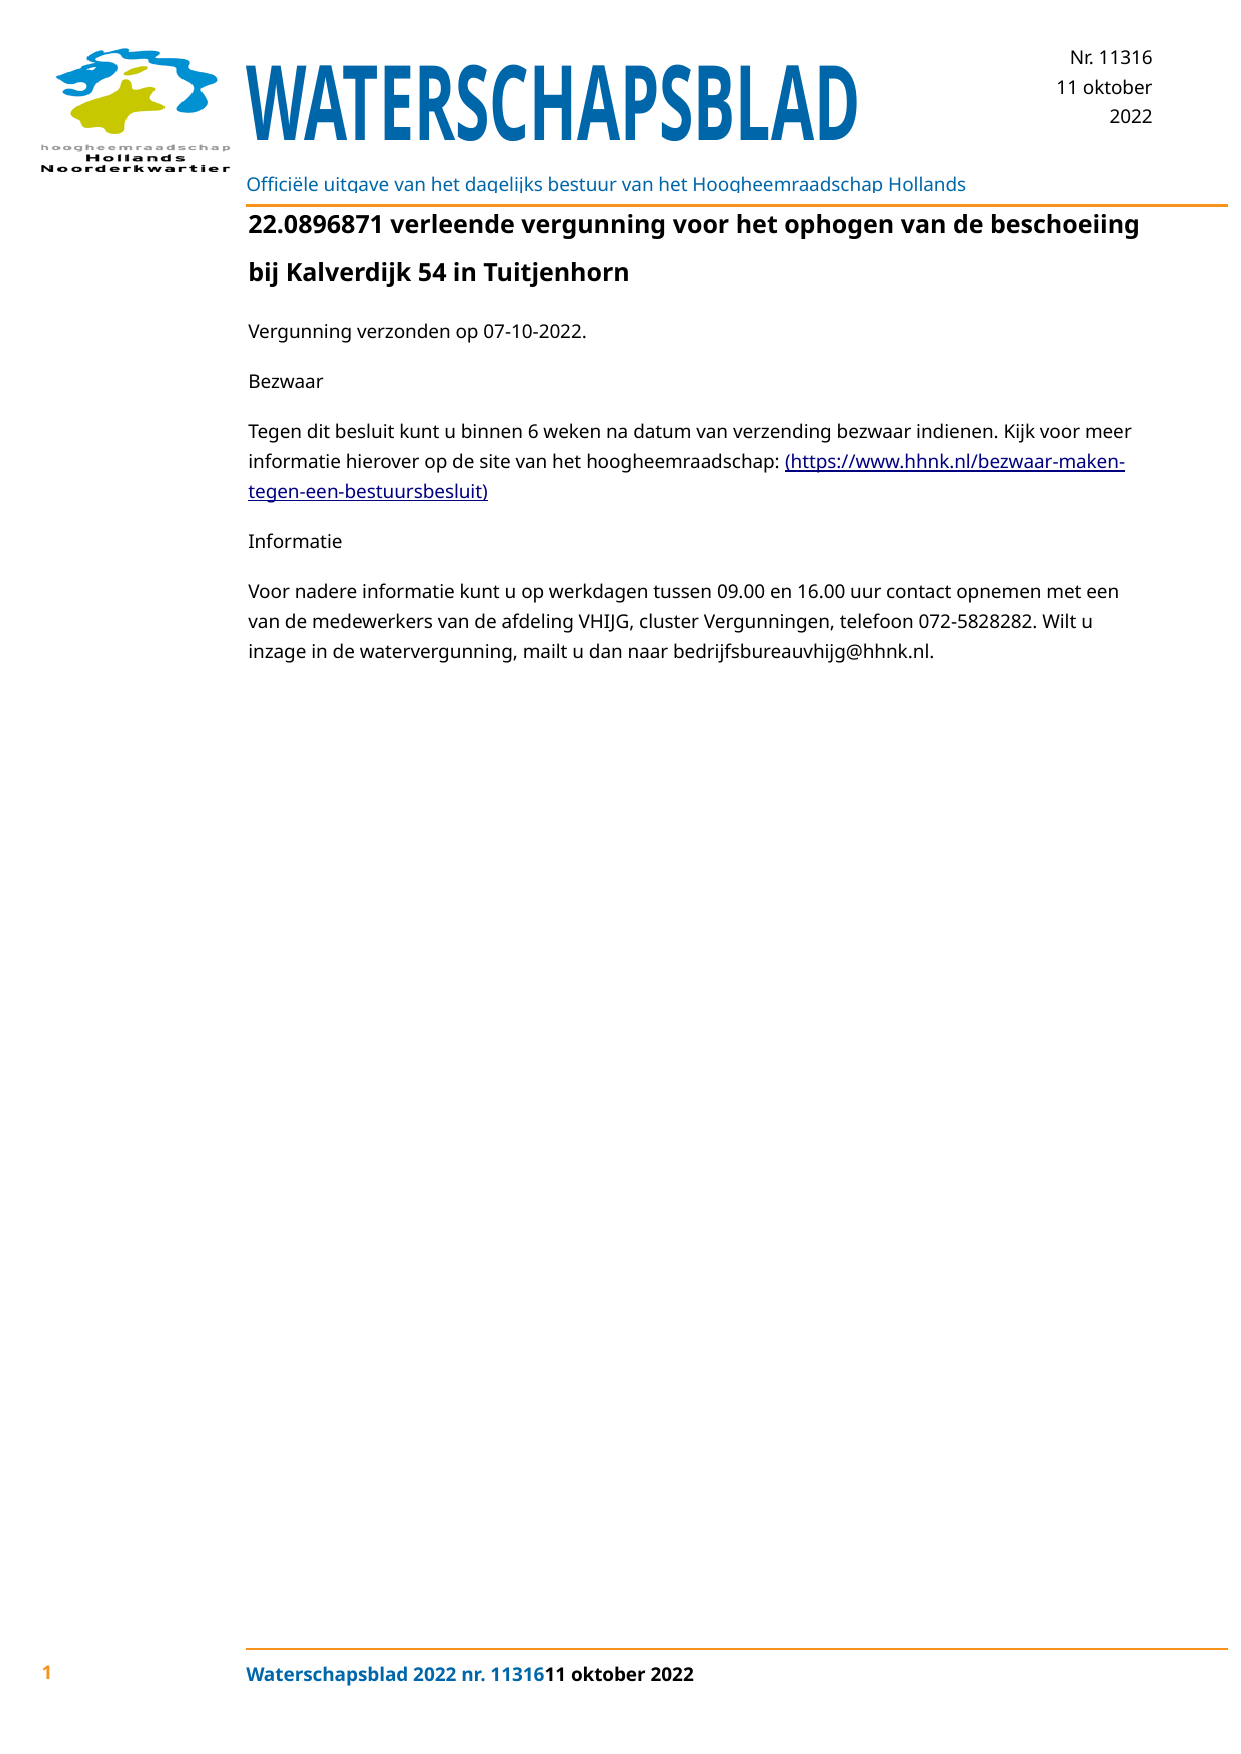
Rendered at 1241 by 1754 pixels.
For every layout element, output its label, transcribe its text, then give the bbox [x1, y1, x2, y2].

text Vergunning verzonden op 07-10-2022. [248, 318, 1152, 344]
text 22.0896871 verleende vergunning voor het ophogen van de beschoeiing bij Kalverdijk 54 in Tuitjenhorn [248, 207, 1152, 288]
text Informatie [248, 528, 1152, 554]
text Bezwaar [248, 368, 1152, 394]
picture [41, 47, 231, 172]
text Tegen dit besluit kunt u binnen 6 weken na datum van verzending bezwaar indienen. Kijk voor meer informatie hierover op de site van het hoogheemraadschap: (https://www.hhnk.nl/bezwaar-maken-tegen-een-bestuursbesluit) [248, 419, 1152, 504]
text Voor nadere informatie kunt u op werkdagen tussen 09.00 en 16.00 uur contact opnemen met een van de medewerkers van de afdeling VHIJG, cluster Vergunningen, telefoon 072-5828282. Wilt u inzage in de watervergunning, mailt u dan naar bedrijfsbureauvhijg@hhnk.nl. [248, 579, 1152, 664]
